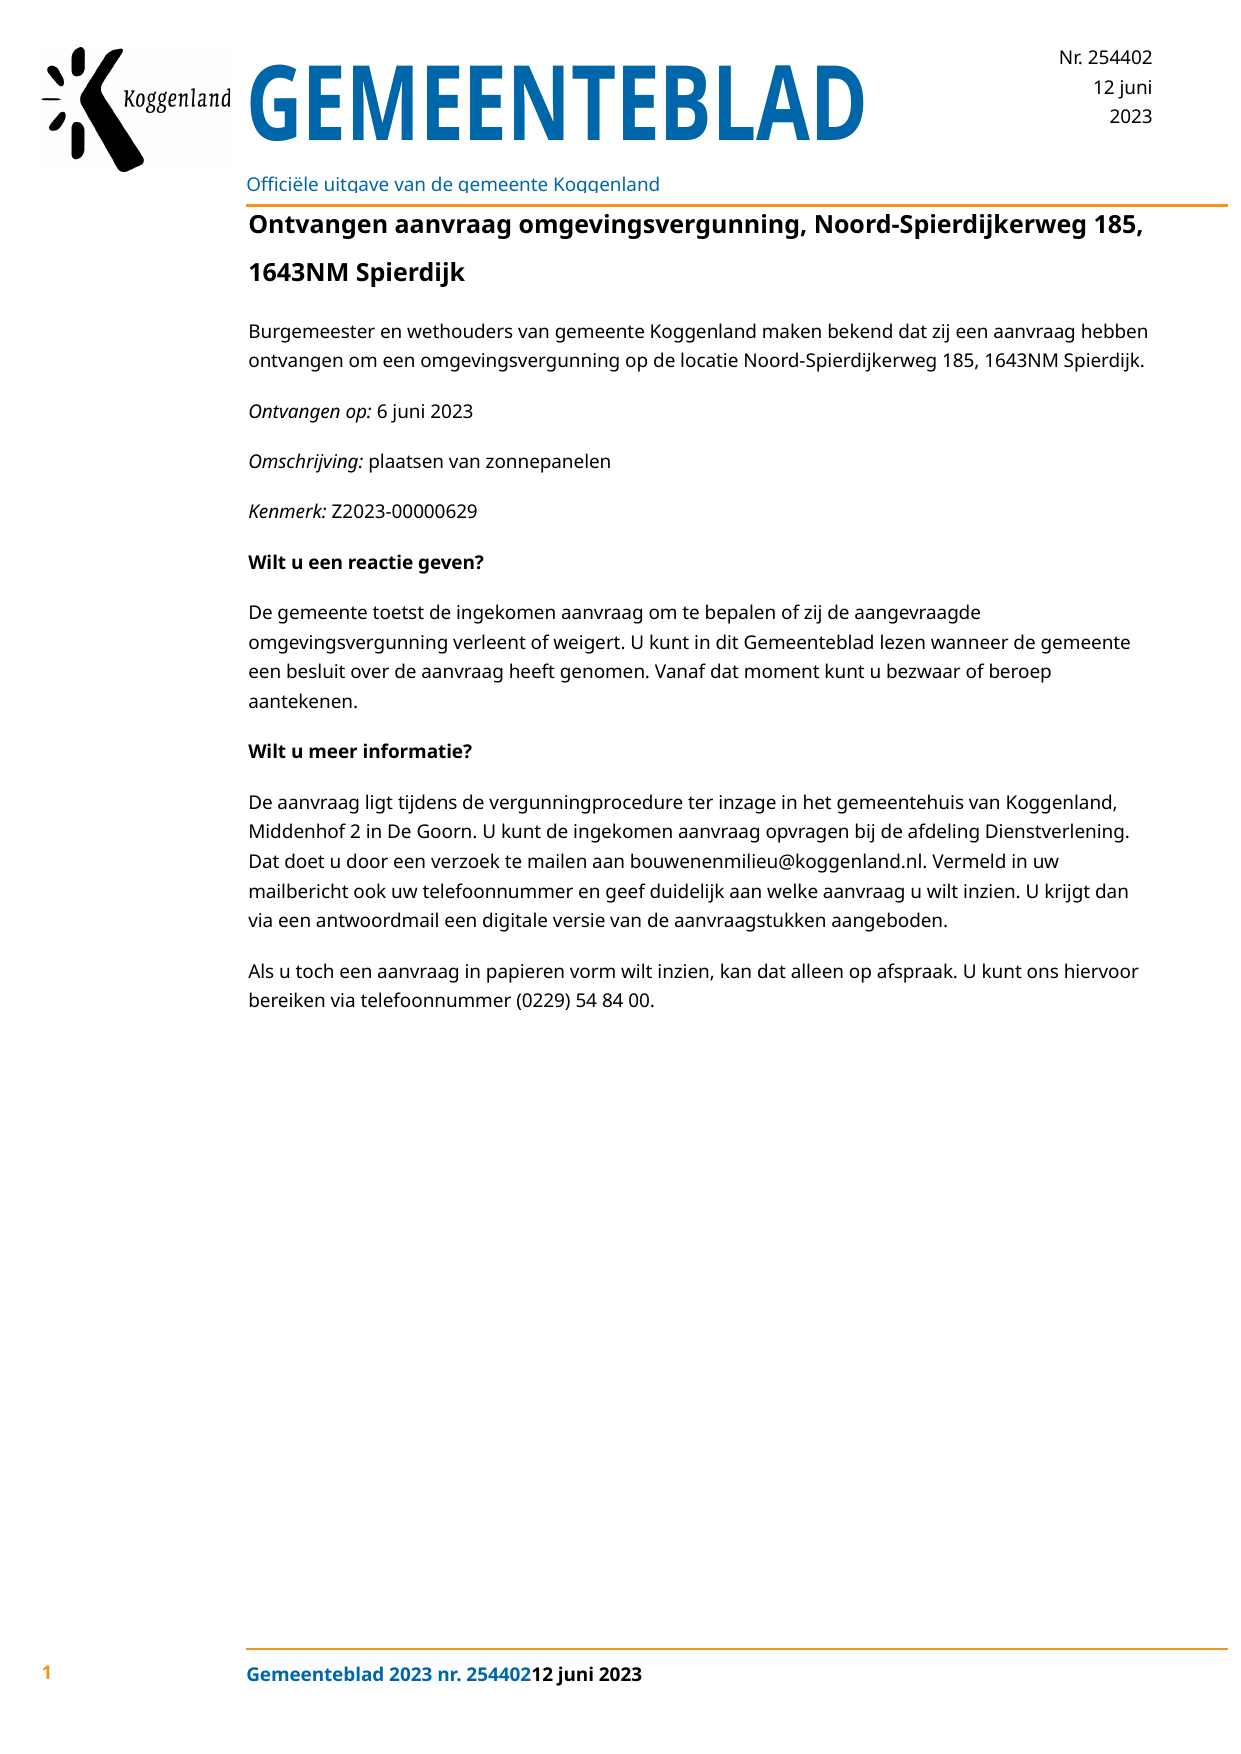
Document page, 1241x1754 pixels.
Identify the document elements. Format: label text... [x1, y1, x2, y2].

text Ontvangen aanvraag omgevingsvergunning, Noord-Spierdijkerweg 185, 1643NM Spierdijk [248, 207, 1152, 288]
picture [41, 47, 231, 172]
text Kenmerk: Z2023-00000629 [248, 499, 1152, 524]
text De aanvraag ligt tijdens de vergunningprocedure ter inzage in het gemeentehuis van Koggenland, Middenhof 2 in De Goorn. U kunt de ingekomen aanvraag opvragen bij de afdeling Dienstverlening. Dat doet u door een verzoek te mailen aan bouwenenmilieu@koggenland.nl. Vermeld in uw mailbericht ook uw telefoonnummer en geef duidelijk aan welke aanvraag u wilt inzien. U krijgt dan via een antwoordmail een digitale versie van de aanvraagstukken aangeboden. [248, 789, 1152, 933]
text Wilt u een reactie geven? [248, 549, 1152, 575]
text Omschrijving: plaatsen van zonnepanelen [248, 448, 1152, 474]
text Wilt u meer informatie? [248, 739, 1152, 764]
text Ontvangen op: 6 juni 2023 [248, 398, 1152, 424]
text Als u toch een aanvraag in papieren vorm wilt inzien, kan dat alleen op afspraak. U kunt ons hiervoor bereiken via telefoonnummer (0229) 54 84 00. [248, 958, 1152, 1013]
text Burgemeester en wethouders van gemeente Koggenland maken bekend dat zij een aanvraag hebben ontvangen om een omgevingsvergunning op de locatie Noord-Spierdijkerweg 185, 1643NM Spierdijk. [248, 318, 1152, 373]
text De gemeente toetst de ingekomen aanvraag om te bepalen of zij de aangevraagde omgevingsvergunning verleent of weigert. U kunt in dit Gemeenteblad lezen wanneer de gemeente een besluit over de aanvraag heeft genomen. Vanaf dat moment kunt u bezwaar of beroep aantekenen. [248, 599, 1152, 714]
